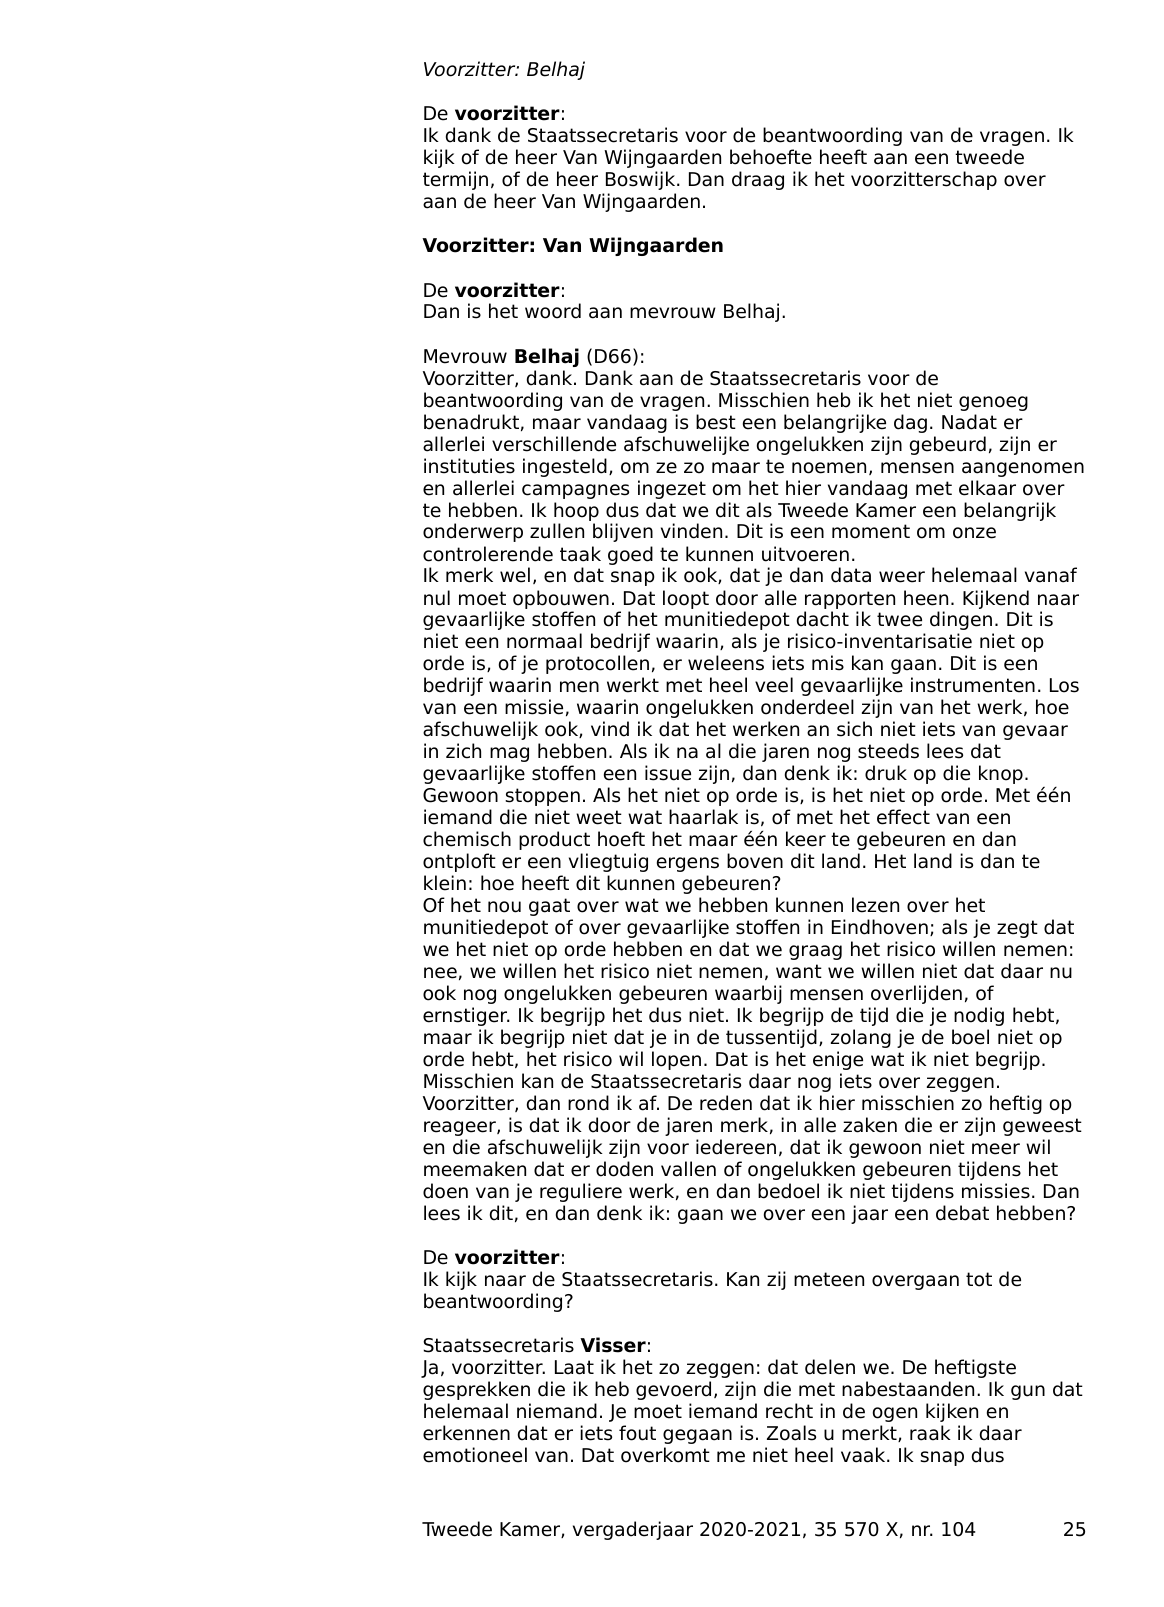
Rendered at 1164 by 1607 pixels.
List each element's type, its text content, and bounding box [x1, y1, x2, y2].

text Ja, voorzitter. Laat ik het zo zeggen: dat delen we. De heftigste gesprekken die ik heb gevoerd, zijn die met nabestaanden. Ik gun dat helemaal niemand. Je moet iemand recht in de ogen kijken en erkennen dat er iets fout gegaan is. Zoals u merkt, raak ik daar emotioneel van. Dat overkomt me niet heel vaak. Ik snap dus [422, 1357, 1087, 1467]
subtitle Voorzitter: Van Wijngaarden [422, 235, 1087, 257]
text De voorzitter: [422, 279, 1087, 301]
text Voorzitter, dank. Dank aan de Staatssecretaris voor de beantwoording van de vragen. Misschien heb ik het niet genoeg benadrukt, maar vandaag is best een belangrijke dag. Nadat er allerlei verschillende afschuwelijke ongelukken zijn gebeurd, zijn er instituties ingesteld, om ze zo maar te noemen, mensen aangenomen en allerlei campagnes ingezet om het hier vandaag met elkaar over te hebben. Ik hoop dus dat we dit als Tweede Kamer een belangrijk onderwerp zullen blijven vinden. Dit is een moment om onze controlerende taak goed te kunnen uitvoeren. [422, 368, 1087, 565]
text Of het nou gaat over wat we hebben kunnen lezen over het munitiedepot of over gevaarlijke stoffen in Eindhoven; als je zegt dat we het niet op orde hebben en dat we graag het risico willen nemen: nee, we willen het risico niet nemen, want we willen niet dat daar nu ook nog ongelukken gebeuren waarbij mensen overlijden, of ernstiger. Ik begrijp het dus niet. Ik begrijp de tijd die je nodig hebt, maar ik begrijp niet dat je in de tussentijd, zolang je de boel niet op orde hebt, het risico wil lopen. Dat is het enige wat ik niet begrijp. Misschien kan de Staatssecretaris daar nog iets over zeggen. [422, 895, 1087, 1093]
text Staatssecretaris Visser: [422, 1335, 1087, 1357]
text Voorzitter, dan rond ik af. De reden dat ik hier misschien zo heftig op reageer, is dat ik door de jaren merk, in alle zaken die er zijn geweest en die afschuwelijk zijn voor iedereen, dat ik gewoon niet meer wil meemaken dat er doden vallen of ongelukken gebeuren tijdens het doen van je reguliere werk, en dan bedoel ik niet tijdens missies. Dan lees ik dit, en dan denk ik: gaan we over een jaar een debat hebben? [422, 1093, 1087, 1225]
subtitle Voorzitter: Belhaj [422, 59, 1087, 81]
text Dan is het woord aan mevrouw Belhaj. [422, 301, 1087, 323]
text Ik merk wel, en dat snap ik ook, dat je dan data weer helemaal vanaf nul moet opbouwen. Dat loopt door alle rapporten heen. Kijkend naar gevaarlijke stoffen of het munitiedepot dacht ik twee dingen. Dit is niet een normaal bedrijf waarin, als je risico-inventarisatie niet op orde is, of je protocollen, er weleens iets mis kan gaan. Dit is een bedrijf waarin men werkt met heel veel gevaarlijke instrumenten. Los van een missie, waarin ongelukken onderdeel zijn van het werk, hoe afschuwelijk ook, vind ik dat het werken an sich niet iets van gevaar in zich mag hebben. Als ik na al die jaren nog steeds lees dat gevaarlijke stoffen een issue zijn, dan denk ik: druk op die knop. Gewoon stoppen. Als het niet op orde is, is het niet op orde. Met één iemand die niet weet wat haarlak is, of met het effect van een chemisch product hoeft het maar één keer te gebeuren en dan ontploft er een vliegtuig ergens boven dit land. Het land is dan te klein: hoe heeft dit kunnen gebeuren? [422, 565, 1087, 895]
text De voorzitter: [422, 1247, 1087, 1269]
text Ik dank de Staatssecretaris voor de beantwoording van de vragen. Ik kijk of de heer Van Wijngaarden behoefte heeft aan een tweede termijn, of de heer Boswijk. Dan draag ik het voorzitterschap over aan de heer Van Wijngaarden. [422, 125, 1087, 213]
text Ik kijk naar de Staatssecretaris. Kan zij meteen overgaan tot de beantwoording? [422, 1269, 1087, 1313]
text Mevrouw Belhaj (D66): [422, 346, 1087, 368]
text De voorzitter: [422, 103, 1087, 125]
